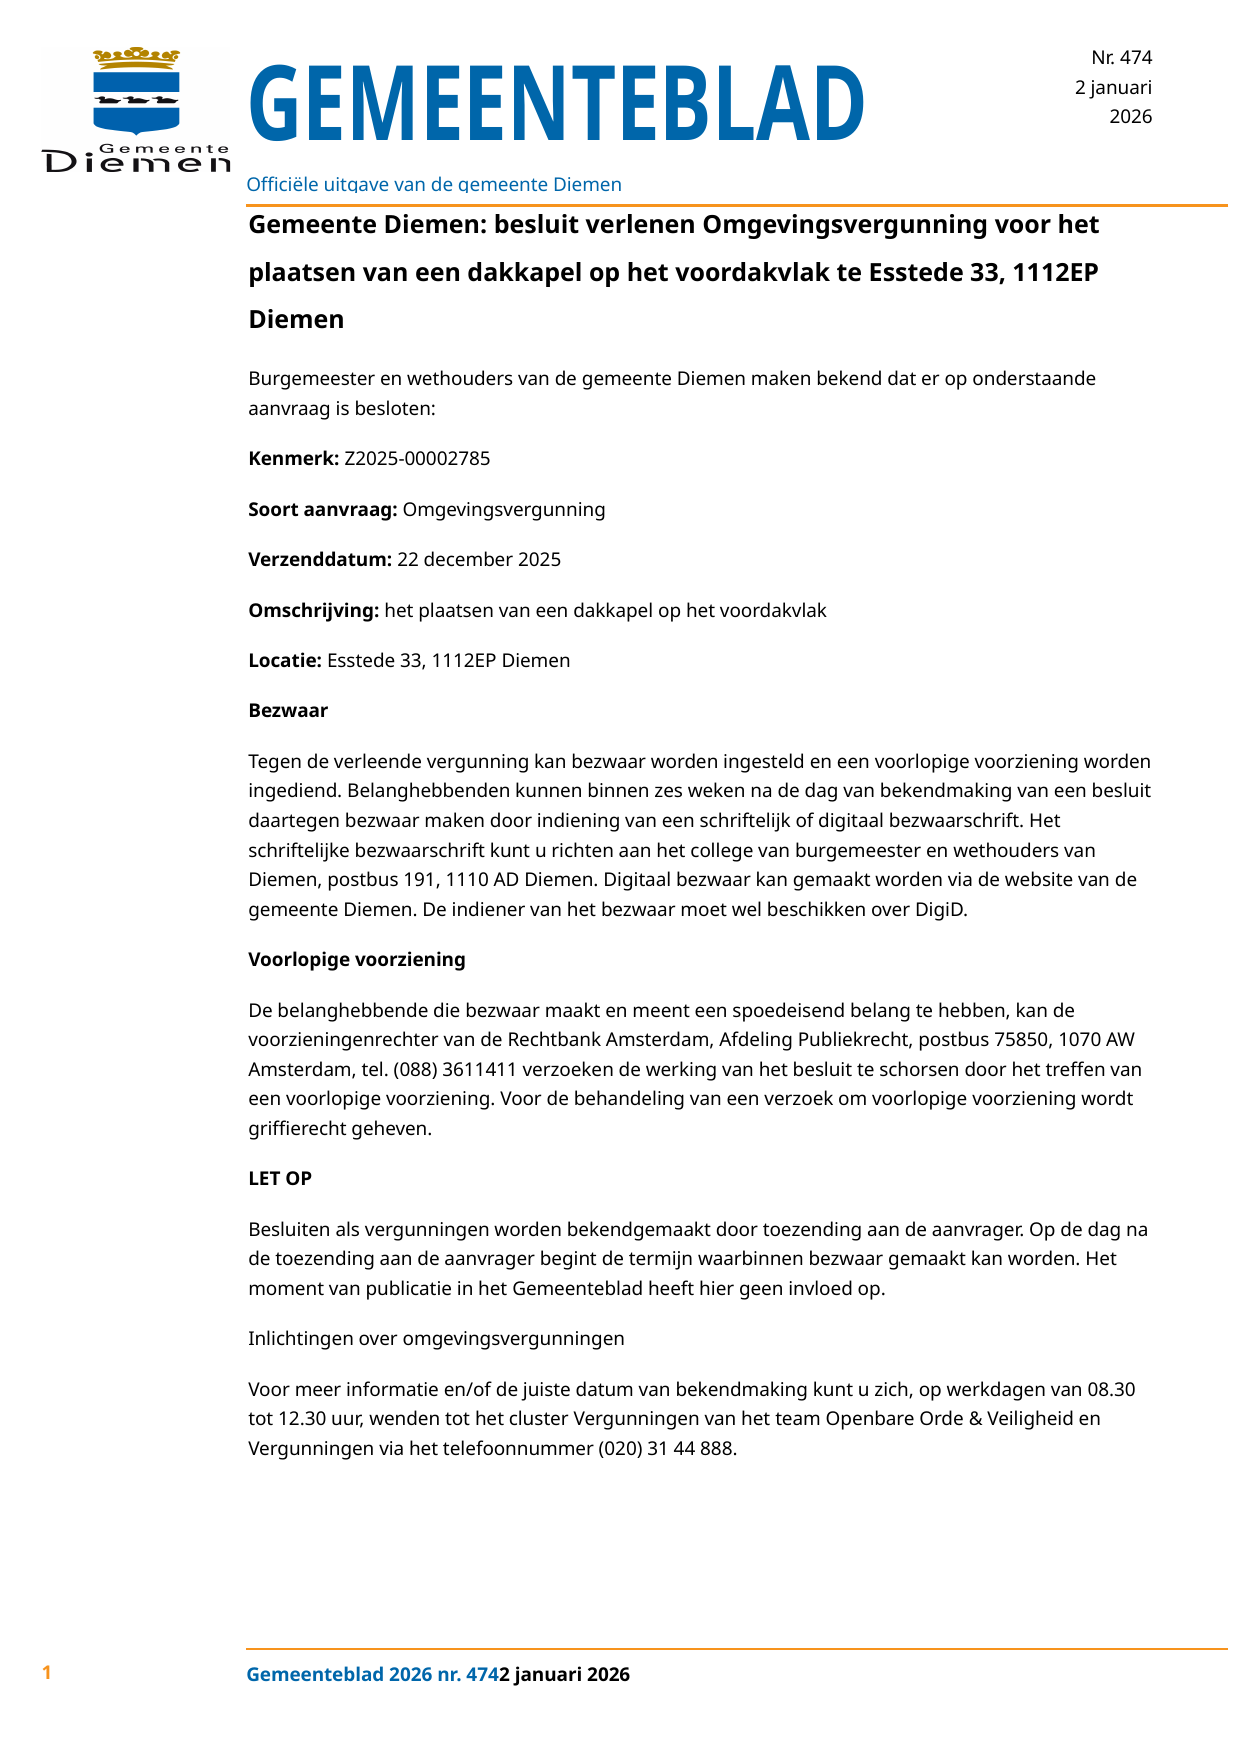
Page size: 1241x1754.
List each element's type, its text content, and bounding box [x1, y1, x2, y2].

text Kenmerk: Z2025-00002785 [248, 446, 1152, 471]
text Gemeente Diemen: besluit verlenen Omgevingsvergunning voor het plaatsen van een dakkapel op het voordakvlak te Esstede 33, 1112EP Diemen [248, 207, 1152, 336]
text Bezwaar [248, 698, 1152, 723]
text Tegen de verleende vergunning kan bezwaar worden ingesteld en een voorlopige voorziening worden ingediend. Belanghebbenden kunnen binnen zes weken na de dag van bekendmaking van een besluit daartegen bezwaar maken door indiening van een schriftelijk of digitaal bezwaarschrift. Het schriftelijke bezwaarschrift kunt u richten aan het college van burgemeester en wethouders van Diemen, postbus 191, 1110 AD Diemen. Digitaal bezwaar kan gemaakt worden via de website van de gemeente Diemen. De indiener van het bezwaar moet wel beschikken over DigiD. [248, 748, 1152, 922]
text Soort aanvraag: Omgevingsvergunning [248, 496, 1152, 522]
text Omschrijving: het plaatsen van een dakkapel op het voordakvlak [248, 597, 1152, 622]
text De belanghebbende die bezwaar maakt en meent een spoedeisend belang te hebben, kan de voorzieningenrechter van de Rechtbank Amsterdam, Afdeling Publiekrecht, postbus 75850, 1070 AW Amsterdam, tel. (088) 3611411 verzoeken de werking van het besluit te schorsen door het treffen van een voorlopige voorziening. Voor de behandeling van een verzoek om voorlopige voorziening wordt griffierecht geheven. [248, 997, 1152, 1141]
text Voor meer informatie en/of de juiste datum van bekendmaking kunt u zich, op werkdagen van 08.30 tot 12.30 uur, wenden tot het cluster Vergunningen van het team Openbare Orde & Veiligheid en Vergunningen via het telefoonnummer (020) 31 44 888. [248, 1376, 1152, 1461]
text LET OP [248, 1166, 1152, 1191]
text Burgemeester en wethouders van de gemeente Diemen maken bekend dat er op onderstaande aanvraag is besloten: [248, 366, 1152, 421]
text Besluiten als vergunningen worden bekendgemaakt door toezending aan de aanvrager. Op de dag na de toezending aan de aanvrager begint de termijn waarbinnen bezwaar gemaakt kan worden. Het moment van publicatie in het Gemeenteblad heeft hier geen invloed op. [248, 1216, 1152, 1301]
text Voorlopige voorziening [248, 946, 1152, 972]
text Inlichtingen over omgevingsvergunningen [248, 1326, 1152, 1351]
text Locatie: Esstede 33, 1112EP Diemen [248, 647, 1152, 673]
text Verzenddatum: 22 december 2025 [248, 546, 1152, 572]
picture [41, 47, 231, 172]
